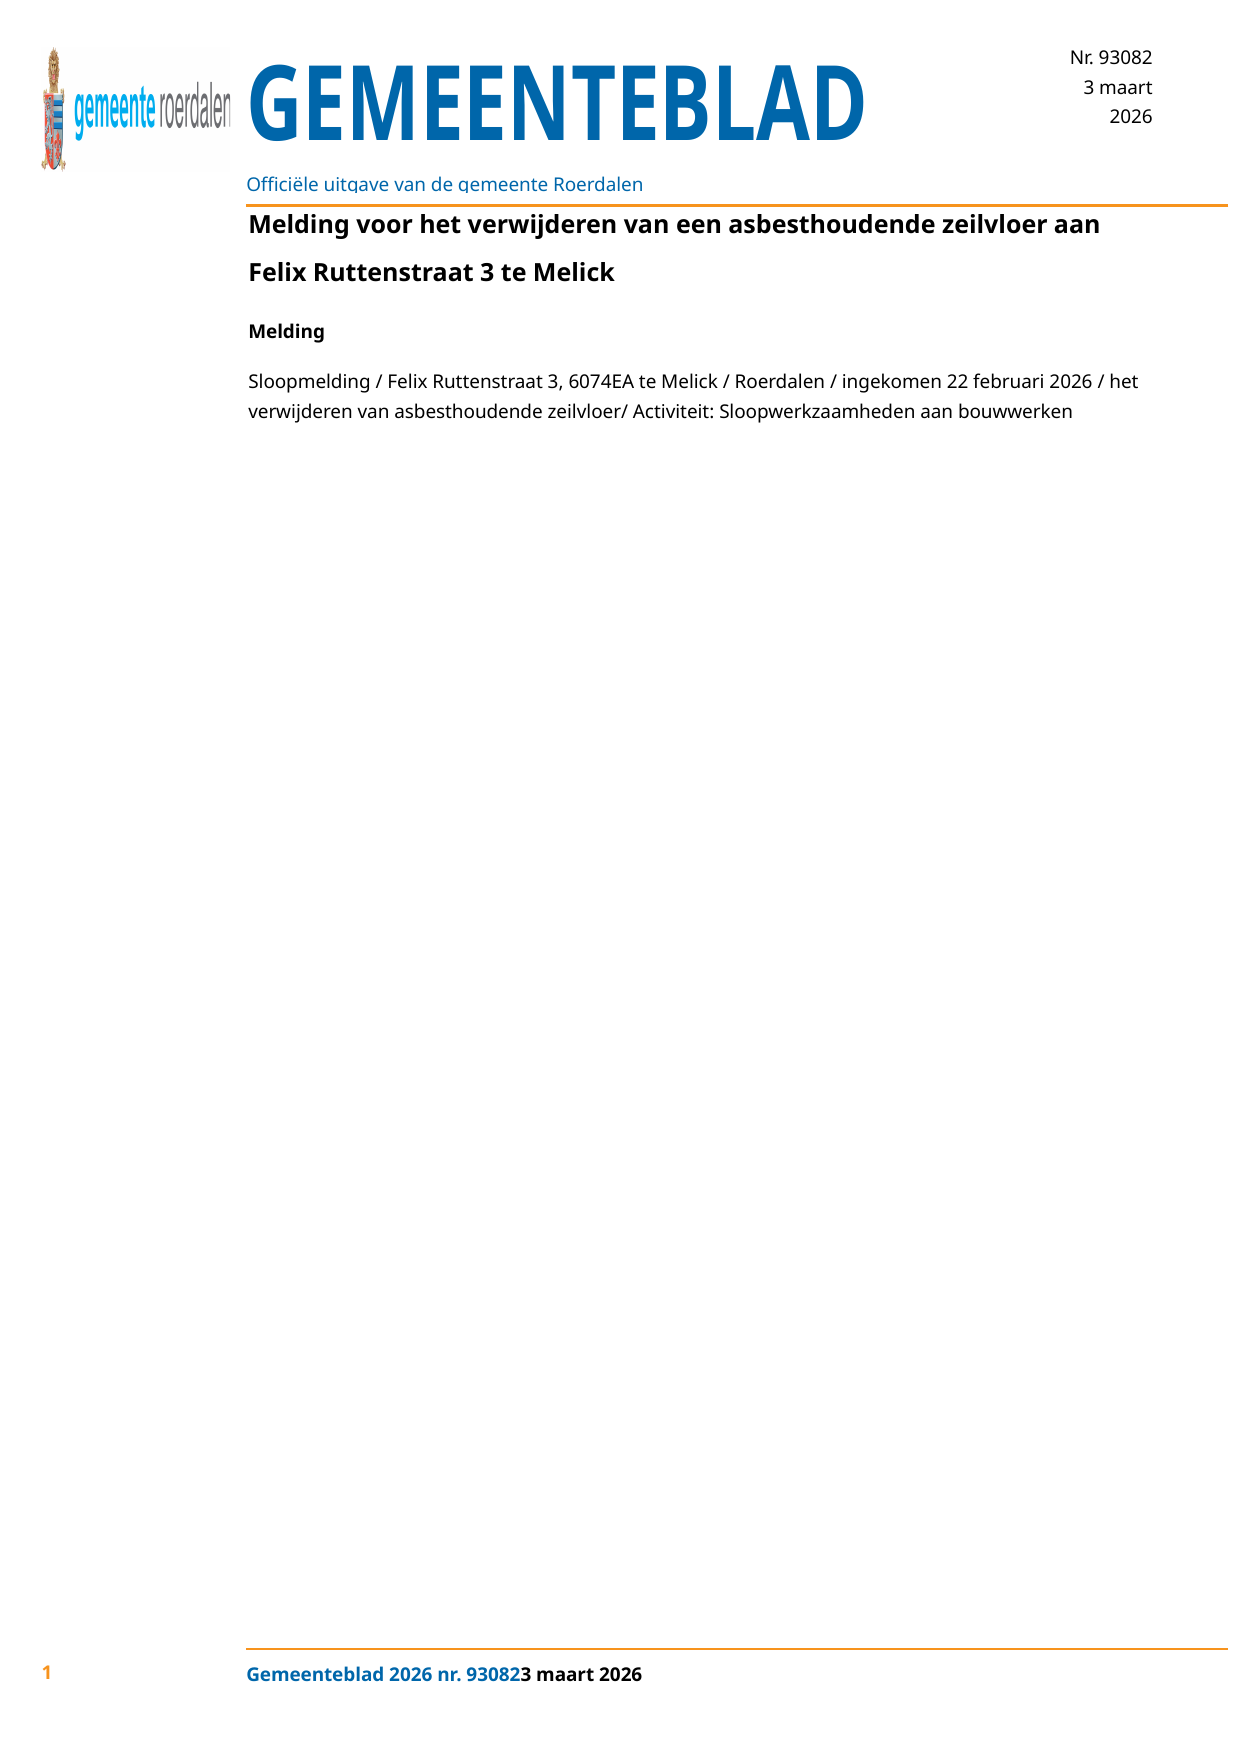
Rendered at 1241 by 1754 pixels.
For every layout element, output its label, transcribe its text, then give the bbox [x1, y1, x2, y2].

text Sloopmelding / Felix Ruttenstraat 3, 6074EA te Melick / Roerdalen / ingekomen 22 februari 2026 / het verwijderen van asbesthoudende zeilvloer/ Activiteit: Sloopwerkzaamheden aan bouwwerken [248, 368, 1152, 424]
text Melding voor het verwijderen van een asbesthoudende zeilvloer aan Felix Ruttenstraat 3 te Melick [248, 207, 1152, 288]
text Melding [248, 318, 1152, 344]
picture [41, 47, 231, 172]
